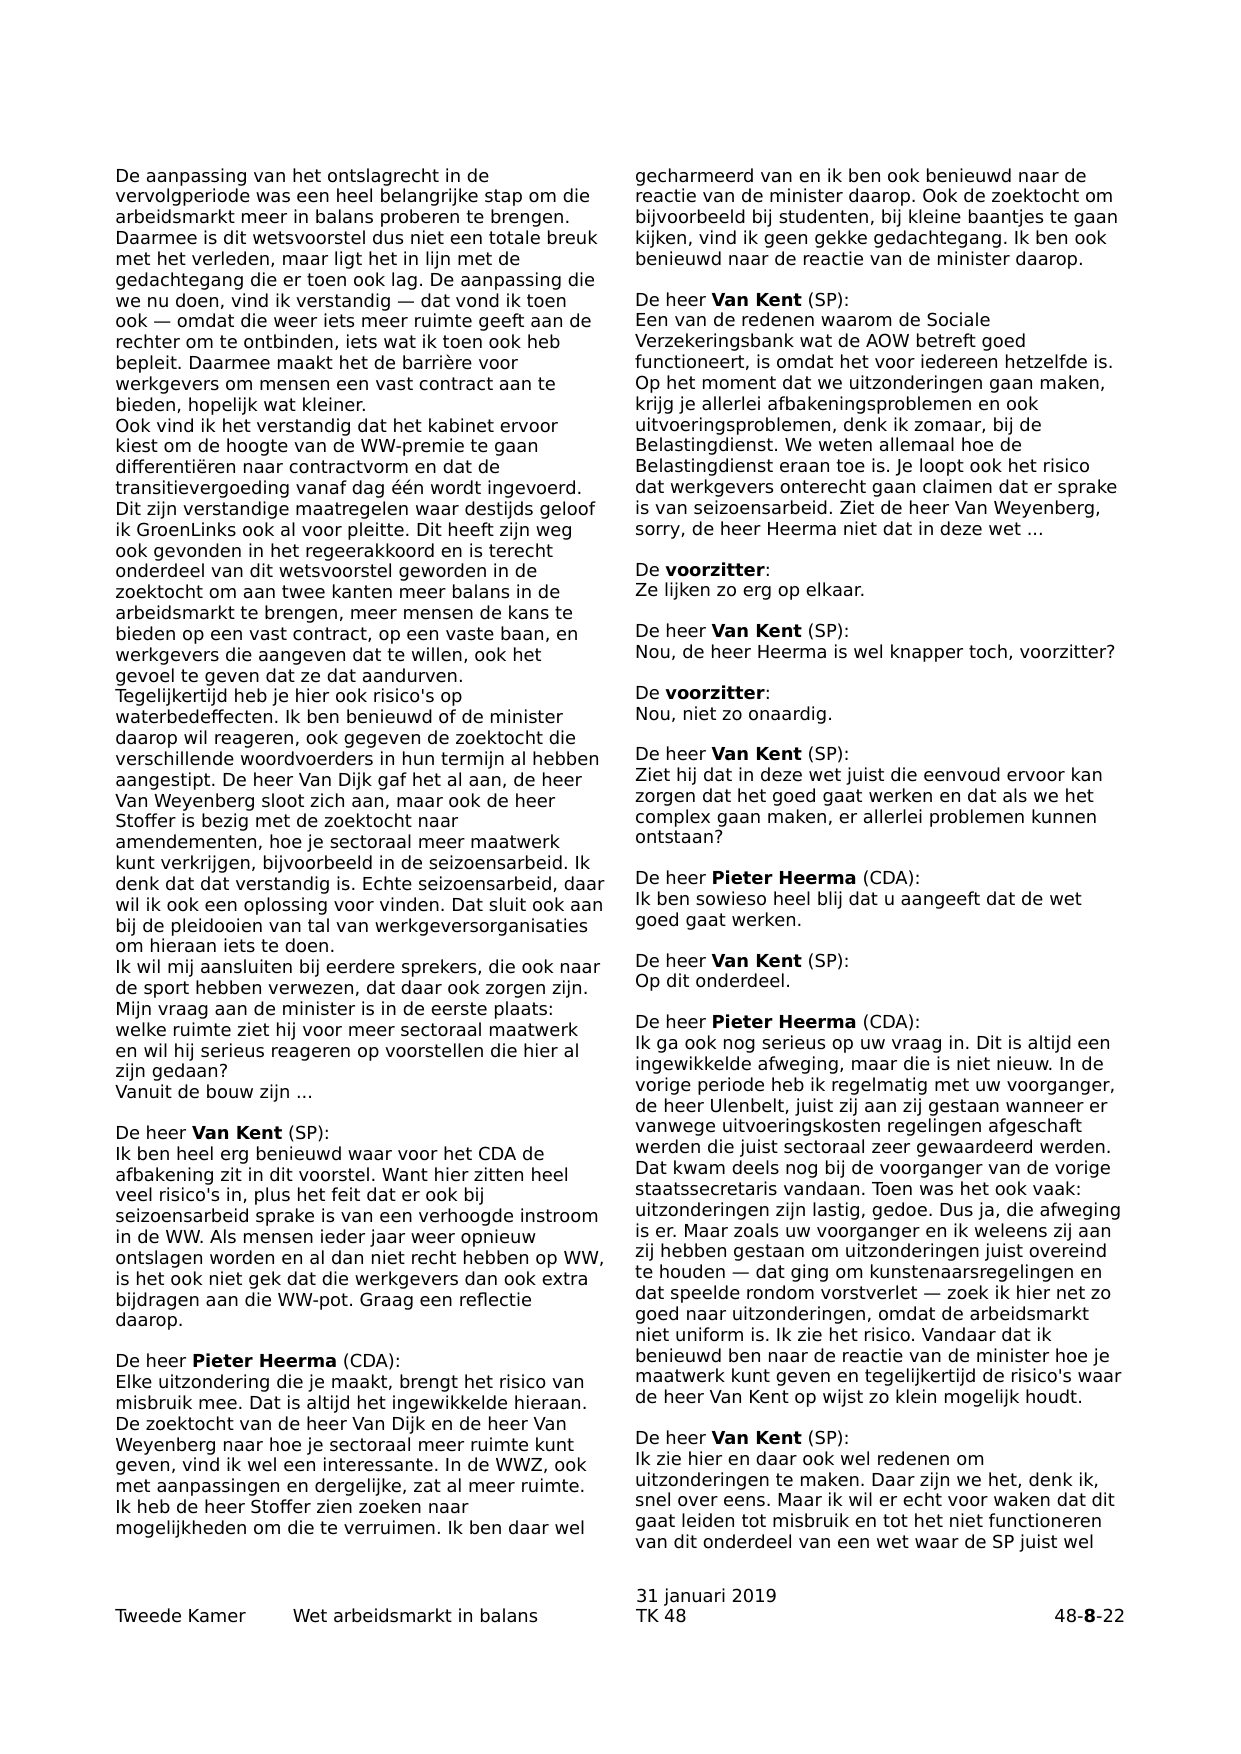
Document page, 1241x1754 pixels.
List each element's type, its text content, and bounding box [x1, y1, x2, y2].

text De voorzitter: [635, 682, 1125, 703]
text De heer Van Kent (SP): [635, 1428, 1125, 1448]
text De voorzitter: [635, 559, 1125, 580]
text De heer Pieter Heerma (CDA): [635, 868, 1125, 889]
text Ik ga ook nog serieus op uw vraag in. Dit is altijd een ingewikkelde afweging, maar die is niet nieuw. In de vorige periode heb ik regelmatig met uw voorganger, de heer Ulenbelt, juist zij aan zij gestaan wanneer er vanwege uitvoeringskosten regelingen afgeschaft werden die juist sectoraal zeer gewaardeerd werden. Dat kwam deels nog bij de voorganger van de vorige staatssecretaris vandaan. Toen was het ook vaak: uitzonderingen zijn lastig, gedoe. Dus ja, die afweging is er. Maar zoals uw voorganger en ik weleens zij aan zij hebben gestaan om uitzonderingen juist overeind te houden — dat ging om kunstenaarsregelingen en dat speelde rondom vorstverlet — zoek ik hier net zo goed naar uitzonderingen, omdat de arbeidsmarkt niet uniform is. Ik zie het risico. Vandaar dat ik benieuwd ben naar de reactie van de minister hoe je maatwerk kunt geven en tegelijkertijd de risico's waar de heer Van Kent op wijst zo klein mogelijk houdt. [635, 1033, 1125, 1408]
text Vanuit de bouw zijn ... [115, 1082, 605, 1103]
text Ook vind ik het verstandig dat het kabinet ervoor kiest om de hoogte van de WW-premie te gaan differentiëren naar contractvorm en dat de transitievergoeding vanaf dag één wordt ingevoerd. Dit zijn verstandige maatregelen waar destijds geloof ik GroenLinks ook al voor pleitte. Dit heeft zijn weg ook gevonden in het regeerakkoord en is terecht onderdeel van dit wetsvoorstel geworden in de zoektocht om aan twee kanten meer balans in de arbeidsmarkt te brengen, meer mensen de kans te bieden op een vast contract, op een vaste baan, en werkgevers die aangeven dat te willen, ook het gevoel te geven dat ze dat aandurven. [115, 415, 605, 686]
text Ik ben sowieso heel blij dat u aangeeft dat de wet goed gaat werken. [635, 889, 1125, 931]
text Nou, de heer Heerma is wel knapper toch, voorzitter? [635, 642, 1125, 662]
text Ik ben heel erg benieuwd waar voor het CDA de afbakening zit in dit voorstel. Want hier zitten heel veel risico's in, plus het feit dat er ook bij seizoensarbeid sprake is van een verhoogde instroom in de WW. Als mensen ieder jaar weer opnieuw ontslagen worden en al dan niet recht hebben op WW, is het ook niet gek dat die werkgevers dan ook extra bijdragen aan die WW-pot. Graag een reflectie daarop. [115, 1143, 605, 1331]
text De heer Van Kent (SP): [635, 621, 1125, 642]
text Een van de redenen waarom de Sociale Verzekeringsbank wat de AOW betreft goed functioneert, is omdat het voor iedereen hetzelfde is. Op het moment dat we uitzonderingen gaan maken, krijg je allerlei afbakeningsproblemen en ook uitvoeringsproblemen, denk ik zomaar, bij de Belastingdienst. We weten allemaal hoe de Belastingdienst eraan toe is. Je loopt ook het risico dat werkgevers onterecht gaan claimen dat er sprake is van seizoensarbeid. Ziet de heer Van Weyenberg, sorry, de heer Heerma niet dat in deze wet ... [635, 310, 1125, 539]
text Tegelijkertijd heb je hier ook risico's op waterbedeffecten. Ik ben benieuwd of de minister daarop wil reageren, ook gegeven de zoektocht die verschillende woordvoerders in hun termijn al hebben aangestipt. De heer Van Dijk gaf het al aan, de heer Van Weyenberg sloot zich aan, maar ook de heer Stoffer is bezig met de zoektocht naar amendementen, hoe je sectoraal meer maatwerk kunt verkrijgen, bijvoorbeeld in de seizoensarbeid. Ik denk dat dat verstandig is. Echte seizoensarbeid, daar wil ik ook een oplossing voor vinden. Dat sluit ook aan bij de pleidooien van tal van werkgeversorganisaties om hieraan iets te doen. [115, 686, 605, 957]
text Op dit onderdeel. [635, 971, 1125, 992]
text Ze lijken zo erg op elkaar. [635, 580, 1125, 601]
text De heer Pieter Heerma (CDA): [635, 1012, 1125, 1033]
text De heer Pieter Heerma (CDA): [115, 1351, 605, 1372]
text De heer Van Kent (SP): [115, 1123, 605, 1143]
text Ik zie hier en daar ook wel redenen om uitzonderingen te maken. Daar zijn we het, denk ik, snel over eens. Maar ik wil er echt voor waken dat dit gaat leiden tot misbruik en tot het niet functioneren van dit onderdeel van een wet waar de SP juist wel [635, 1448, 1125, 1553]
text De heer Van Kent (SP): [635, 289, 1125, 310]
text De heer Van Kent (SP): [635, 744, 1125, 765]
text De heer Van Kent (SP): [635, 951, 1125, 971]
text gecharmeerd van en ik ben ook benieuwd naar de reactie van de minister daarop. Ook de zoektocht om bijvoorbeeld bij studenten, bij kleine baantjes te gaan kijken, vind ik geen gekke gedachtegang. Ik ben ook benieuwd naar de reactie van de minister daarop. [635, 165, 1125, 269]
text Ziet hij dat in deze wet juist die eenvoud ervoor kan zorgen dat het goed gaat werken en dat als we het complex gaan maken, er allerlei problemen kunnen ontstaan? [635, 765, 1125, 848]
text Elke uitzondering die je maakt, brengt het risico van misbruik mee. Dat is altijd het ingewikkelde hieraan. De zoektocht van de heer Van Dijk en de heer Van Weyenberg naar hoe je sectoraal meer ruimte kunt geven, vind ik wel een interessante. In de WWZ, ook met aanpassingen en dergelijke, zat al meer ruimte. Ik heb de heer Stoffer zien zoeken naar mogelijkheden om die te verruimen. Ik ben daar wel [115, 1372, 605, 1538]
text Nou, niet zo onaardig. [635, 703, 1125, 724]
text De aanpassing van het ontslagrecht in de vervolgperiode was een heel belangrijke stap om die arbeidsmarkt meer in balans proberen te brengen. Daarmee is dit wetsvoorstel dus niet een totale breuk met het verleden, maar ligt het in lijn met de gedachtegang die er toen ook lag. De aanpassing die we nu doen, vind ik verstandig — dat vond ik toen ook — omdat die weer iets meer ruimte geeft aan de rechter om te ontbinden, iets wat ik toen ook heb bepleit. Daarmee maakt het de barrière voor werkgevers om mensen een vast contract aan te bieden, hopelijk wat kleiner. [115, 165, 605, 415]
text Ik wil mij aansluiten bij eerdere sprekers, die ook naar de sport hebben verwezen, dat daar ook zorgen zijn. Mijn vraag aan de minister is in de eerste plaats: welke ruimte ziet hij voor meer sectoraal maatwerk en wil hij serieus reageren op voorstellen die hier al zijn gedaan? [115, 957, 605, 1082]
